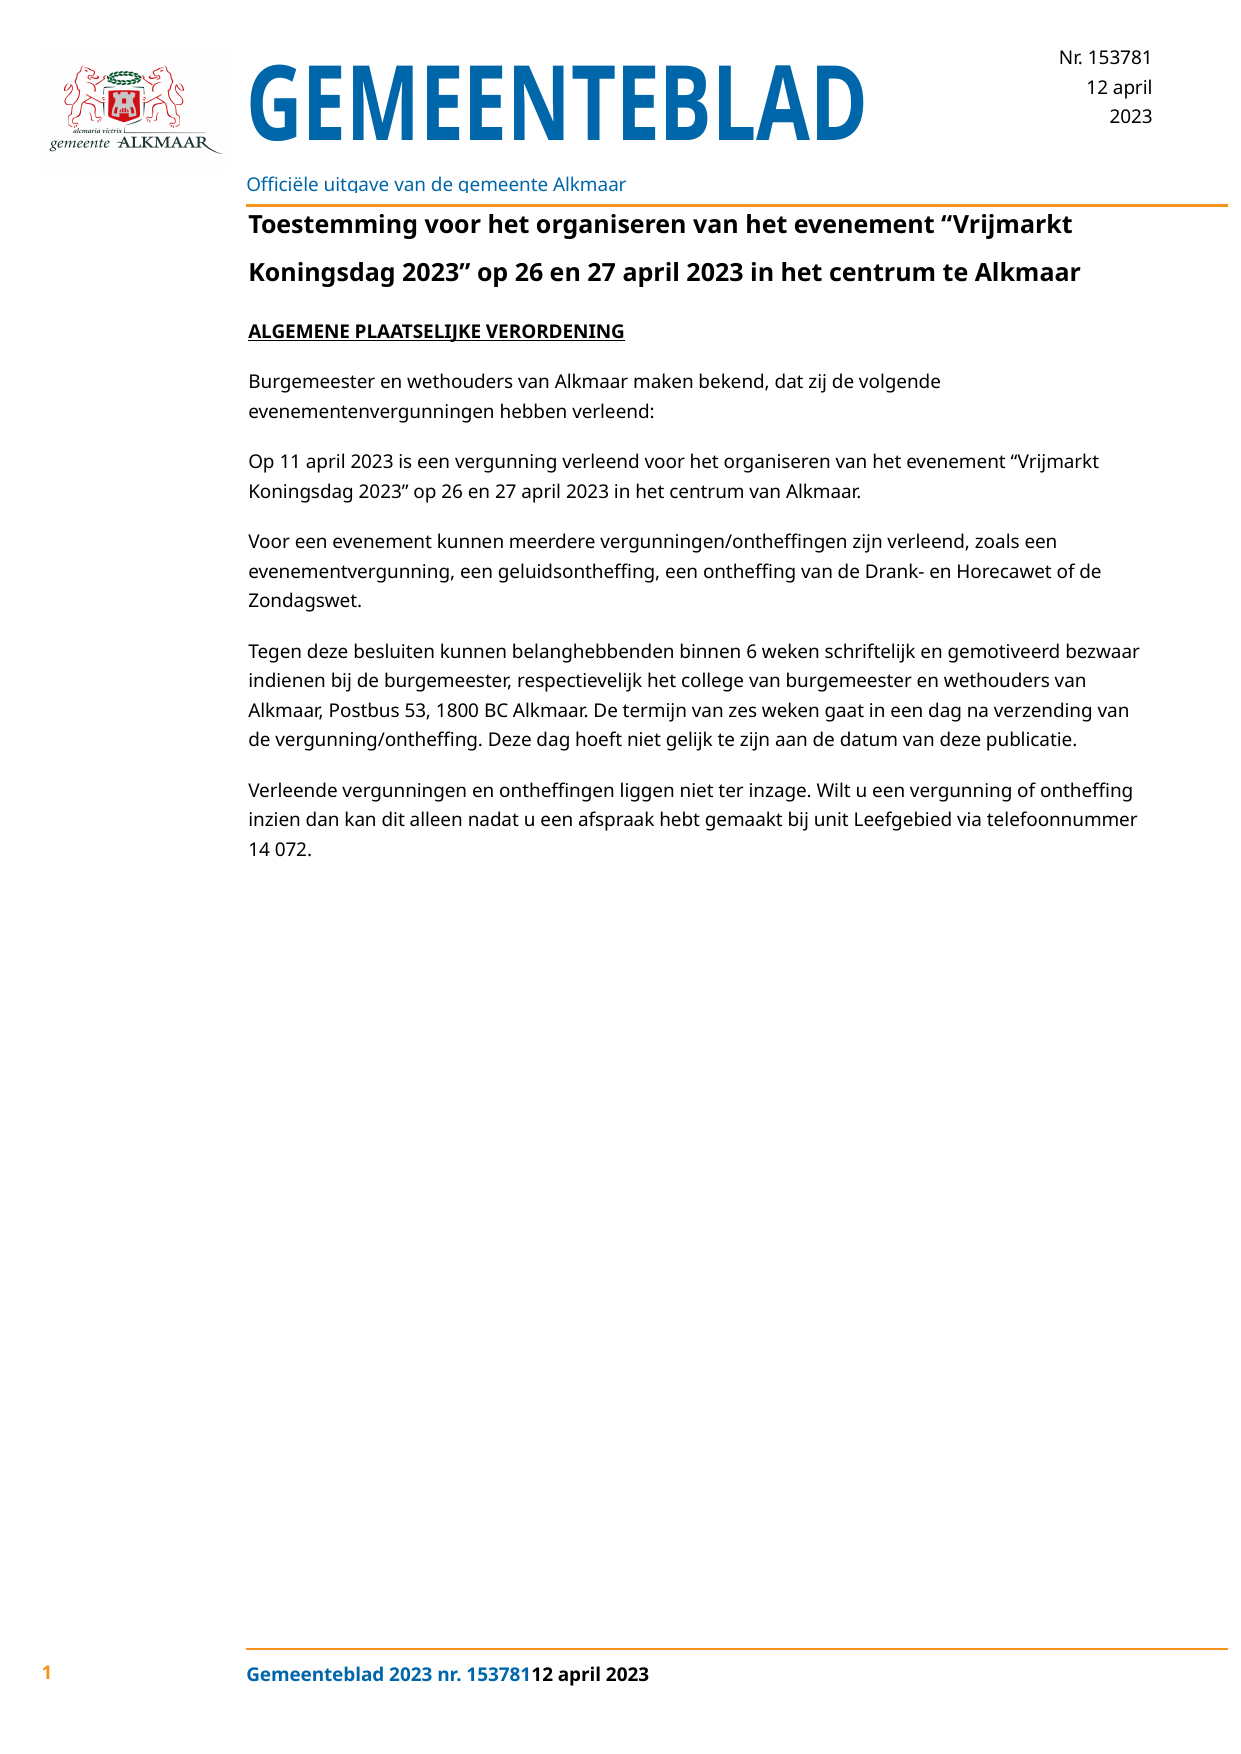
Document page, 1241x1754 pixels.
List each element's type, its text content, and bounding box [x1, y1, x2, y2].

text Verleende vergunningen en ontheffingen liggen niet ter inzage. Wilt u een vergunning of ontheffing inzien dan kan dit alleen nadat u een afspraak hebt gemaakt bij unit Leefgebied via telefoonnummer 14 072. [248, 777, 1152, 862]
text Toestemming voor het organiseren van het evenement “Vrijmarkt Koningsdag 2023” op 26 en 27 april 2023 in het centrum te Alkmaar [248, 207, 1152, 288]
text Burgemeester en wethouders van Alkmaar maken bekend, dat zij de volgende evenementenvergunningen hebben verleend: [248, 368, 1152, 424]
text ALGEMENE PLAATSELIJKE VERORDENING [248, 318, 1152, 344]
text Tegen deze besluiten kunnen belanghebbenden binnen 6 weken schriftelijk en gemotiveerd bezwaar indienen bij de burgemeester, respectievelijk het college van burgemeester en wethouders van Alkmaar, Postbus 53, 1800 BC Alkmaar. De termijn van zes weken gaat in een dag na verzending van de vergunning/ontheffing. Deze dag hoeft niet gelijk te zijn aan de datum van deze publicatie. [248, 638, 1152, 752]
text Op 11 april 2023 is een vergunning verleend voor het organiseren van het evenement “Vrijmarkt Koningsdag 2023” op 26 en 27 april 2023 in het centrum van Alkmaar. [248, 448, 1152, 504]
text Voor een evenement kunnen meerdere vergunningen/ontheffingen zijn verleend, zoals een evenementvergunning, een geluidsontheffing, een ontheffing van de Drank- en Horecawet of de Zondagswet. [248, 528, 1152, 613]
picture [41, 47, 231, 172]
